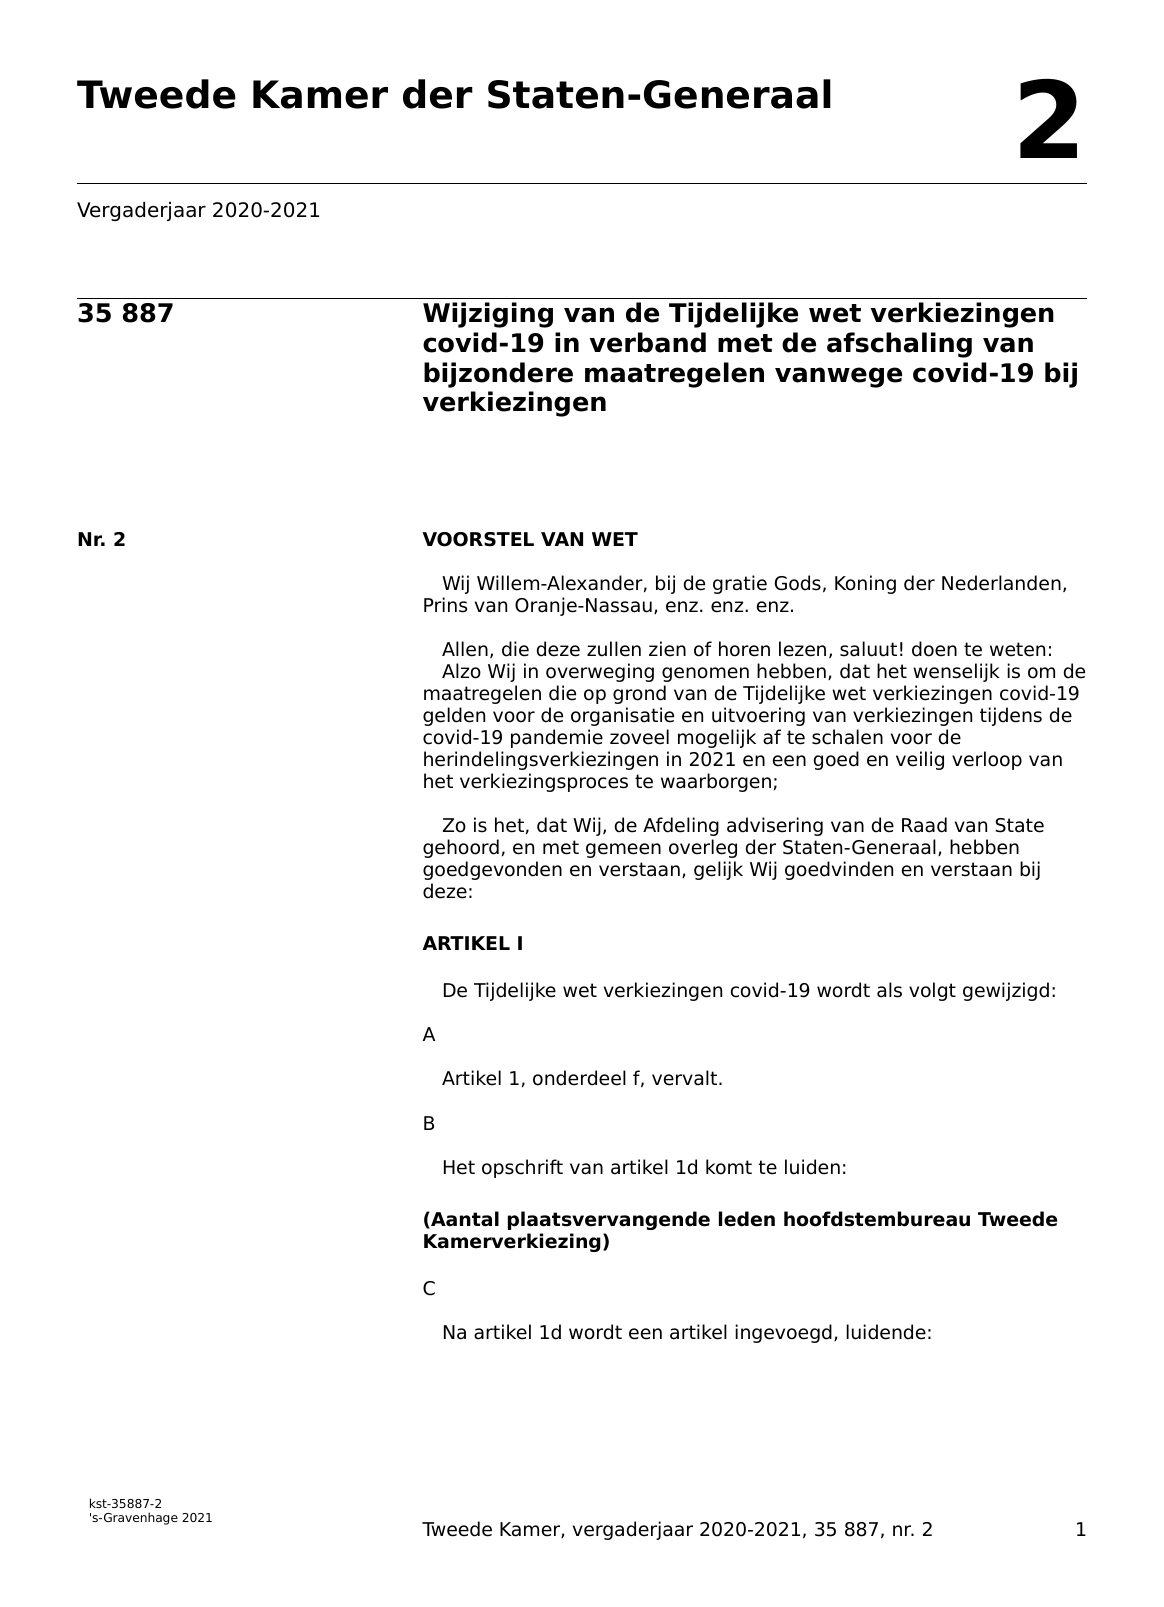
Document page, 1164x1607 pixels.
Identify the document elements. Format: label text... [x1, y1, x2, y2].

text Allen, die deze zullen zien of horen lezen, saluut! doen te weten: [422, 639, 1087, 661]
text A [422, 1024, 1087, 1046]
subtitle ARTIKEL I [422, 933, 1087, 955]
text Het opschrift van artikel 1d komt te luiden: [422, 1157, 1087, 1179]
text 's-Gravenhage 2021 [88, 1511, 323, 1525]
text De Tijdelijke wet verkiezingen covid-19 wordt als volgt gewijzigd: [422, 980, 1087, 1002]
text B [422, 1112, 1087, 1134]
subtitle (Aantal plaatsvervangende leden hoofdstembureau Tweede Kamerverkiezing) [422, 1209, 1087, 1253]
text Zo is het, dat Wij, de Afdeling advisering van de Raad van State gehoord, en met gemeen overleg der Staten-Generaal, hebben goedgevonden en verstaan, gelijk Wij goedvinden en verstaan bij deze: [422, 815, 1087, 903]
text Artikel 1, onderdeel f, vervalt. [422, 1068, 1087, 1090]
text Alzo Wij in overweging genomen hebben, dat het wenselijk is om de maatregelen die op grond van de Tijdelijke wet verkiezingen covid-19 gelden voor de organisatie en uitvoering van verkiezingen tijdens de covid-19 pandemie zoveel mogelijk af te schalen voor de herindelingsverkiezingen in 2021 en een goed en veilig verloop van het verkiezingsproces te waarborgen; [422, 661, 1087, 793]
subtitle Nr. 2 VOORSTEL VAN WET [77, 529, 1087, 551]
text kst-35887-2 [88, 1497, 323, 1511]
subtitle 35 887 Wijziging van de Tijdelijke wet verkiezingen covid-19 in verband met de afschaling van bijzondere maatregelen vanwege covid-19 bij verkiezingen [77, 299, 1087, 418]
table_header Tweede Kamer der Staten-Generaal [77, 59, 886, 183]
table_header 2 [886, 59, 1087, 183]
text Wij Willem-Alexander, bij de gratie Gods, Koning der Nederlanden, Prins van Oranje-Nassau, enz. enz. enz. [422, 573, 1087, 617]
text C [422, 1278, 1087, 1299]
text Na artikel 1d wordt een artikel ingevoegd, luidende: [422, 1322, 1087, 1344]
table_cell Vergaderjaar 2020-2021 [77, 184, 1087, 298]
